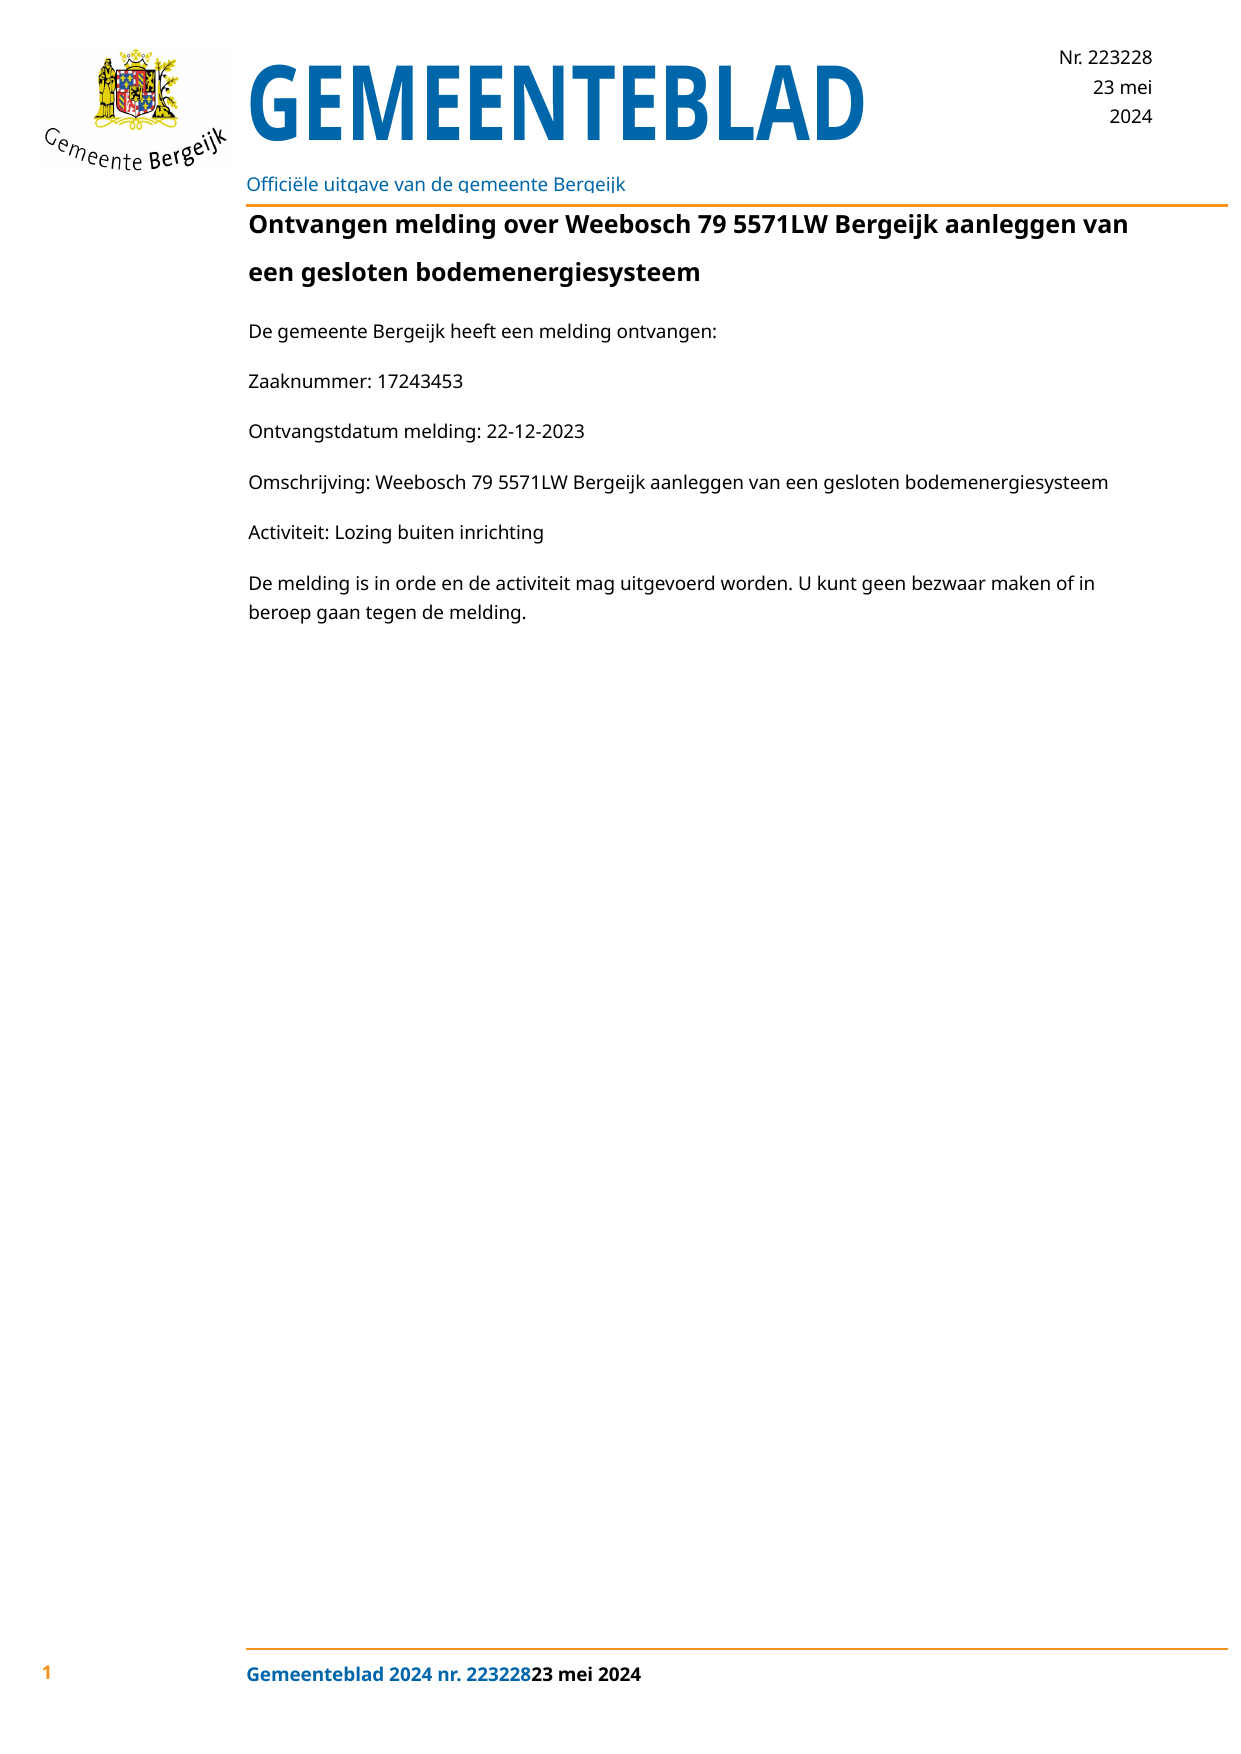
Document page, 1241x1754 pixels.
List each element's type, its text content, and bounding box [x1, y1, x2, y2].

picture [41, 47, 231, 172]
text De melding is in orde en de activiteit mag uitgevoerd worden. U kunt geen bezwaar maken of in beroep gaan tegen de melding. [248, 570, 1152, 625]
text De gemeente Bergeijk heeft een melding ontvangen: [248, 318, 1152, 344]
text Activiteit: Lozing buiten inrichting [248, 519, 1152, 545]
text Ontvangstdatum melding: 22-12-2023 [248, 419, 1152, 444]
text Omschrijving: Weebosch 79 5571LW Bergeijk aanleggen van een gesloten bodemenergiesysteem [248, 469, 1152, 495]
text Zaaknummer: 17243453 [248, 368, 1152, 394]
text Ontvangen melding over Weebosch 79 5571LW Bergeijk aanleggen van een gesloten bodemenergiesysteem [248, 207, 1152, 288]
